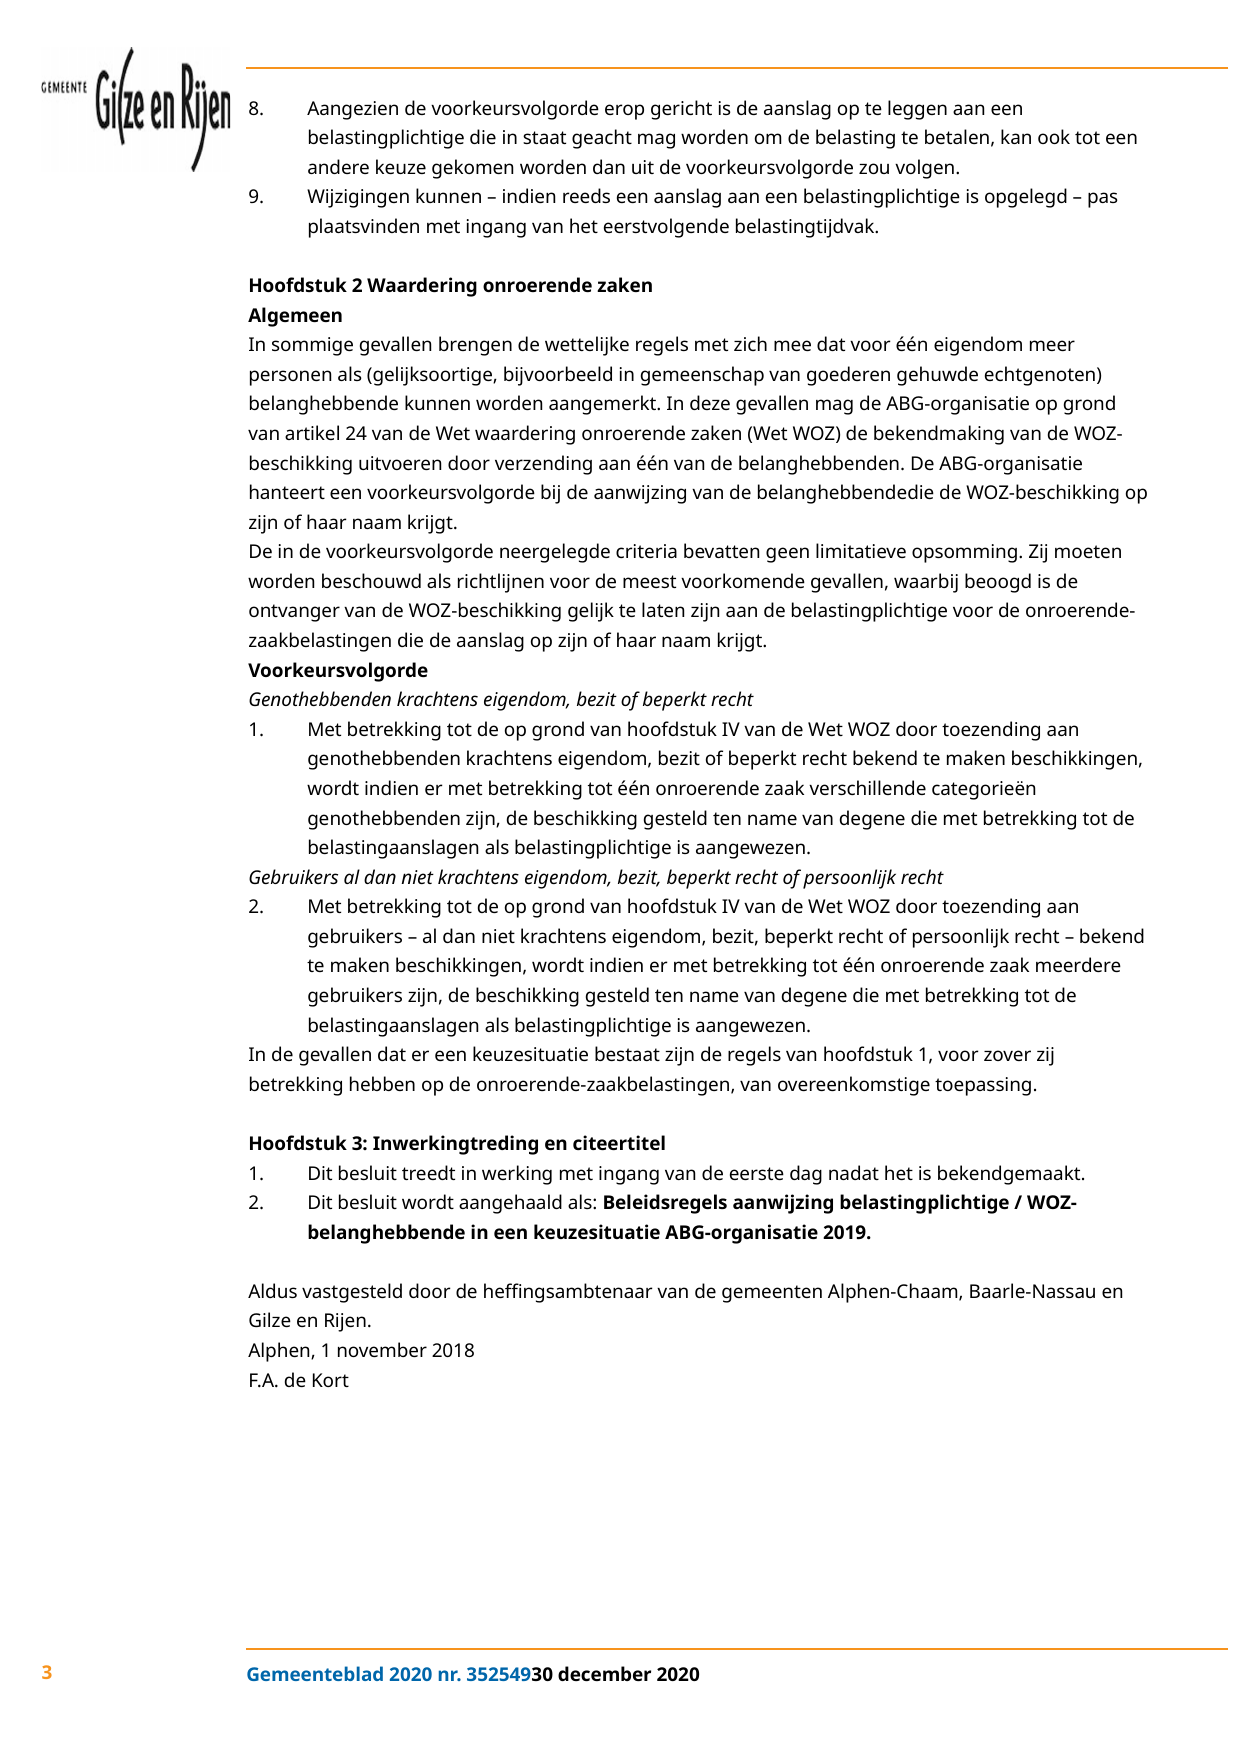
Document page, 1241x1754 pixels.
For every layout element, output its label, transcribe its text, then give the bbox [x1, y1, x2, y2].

list Aangezien de voorkeursvolgorde erop gericht is de aanslag op te leggen aan een belastingplichtige die in staat geacht mag worden om de belasting te betalen, kan ook tot een andere keuze gekomen worden dan uit de voorkeursvolgorde zou volgen. [248, 95, 1152, 180]
text Genothebbenden krachtens eigendom, bezit of beperkt recht [248, 686, 1152, 712]
list Met betrekking tot de op grond van hoofdstuk IV van de Wet WOZ door toezending aan gebruikers – al dan niet krachtens eigendom, bezit, beperkt recht of persoonlijk recht – bekend te maken beschikkingen, wordt indien er met betrekking tot één onroerende zaak meerdere gebruikers zijn, de beschikking gesteld ten name van degene die met betrekking tot de belastingaanslagen als belastingplichtige is aangewezen. [248, 893, 1152, 1038]
text Hoofdstuk 3: Inwerkingtreding en citeertitel [248, 1130, 1152, 1156]
list Wijzigingen kunnen – indien reeds een aanslag aan een belastingplichtige is opgelegd – pas plaatsvinden met ingang van het eerstvolgende belastingtijdvak. [248, 183, 1152, 239]
text De in de voorkeursvolgorde neergelegde criteria bevatten geen limitatieve opsomming. Zij moeten worden beschouwd als richtlijnen voor de meest voorkomende gevallen, waarbij beoogd is de ontvanger van de WOZ-beschikking gelijk te laten zijn aan de belastingplichtige voor de onroerende-zaakbelastingen die de aanslag op zijn of haar naam krijgt. [248, 538, 1152, 653]
list Dit besluit wordt aangehaald als: Beleidsregels aanwijzing belastingplichtige / WOZ-belanghebbende in een keuzesituatie ABG-organisatie 2019. [248, 1189, 1152, 1245]
list Dit besluit treedt in werking met ingang van de eerste dag nadat het is bekendgemaakt. [248, 1160, 1152, 1186]
text Aldus vastgesteld door de heffingsambtenaar van de gemeenten Alphen-Chaam, Baarle-Nassau en Gilze en Rijen. [248, 1278, 1152, 1333]
text Voorkeursvolgorde [248, 657, 1152, 683]
text Alphen, 1 november 2018 [248, 1337, 1152, 1363]
text F.A. de Kort [248, 1367, 1152, 1393]
text Gebruikers al dan niet krachtens eigendom, bezit, beperkt recht of persoonlijk recht [248, 864, 1152, 890]
text Hoofdstuk 2 Waardering onroerende zaken [248, 272, 1152, 298]
text In de gevallen dat er een keuzesituatie bestaat zijn de regels van hoofdstuk 1, voor zover zij betrekking hebben op de onroerende-zaakbelastingen, van overeenkomstige toepassing. [248, 1041, 1152, 1097]
text Algemeen [248, 302, 1152, 328]
picture [41, 47, 231, 172]
text In sommige gevallen brengen de wettelijke regels met zich mee dat voor één eigendom meer personen als (gelijksoortige, bijvoorbeeld in gemeenschap van goederen gehuwde echtgenoten) belanghebbende kunnen worden aangemerkt. In deze gevallen mag de ABG-organisatie op grond van artikel 24 van de Wet waardering onroerende zaken (Wet WOZ) de bekendmaking van de WOZ-beschikking uitvoeren door verzending aan één van de belanghebbenden. De ABG-organisatie hanteert een voorkeursvolgorde bij de aanwijzing van de belanghebbendedie de WOZ-beschikking op zijn of haar naam krijgt. [248, 331, 1152, 535]
list Met betrekking tot de op grond van hoofdstuk IV van de Wet WOZ door toezending aan genothebbenden krachtens eigendom, bezit of beperkt recht bekend te maken beschikkingen, wordt indien er met betrekking tot één onroerende zaak verschillende categorieën genothebbenden zijn, de beschikking gesteld ten name van degene die met betrekking tot de belastingaanslagen als belastingplichtige is aangewezen. [248, 716, 1152, 860]
